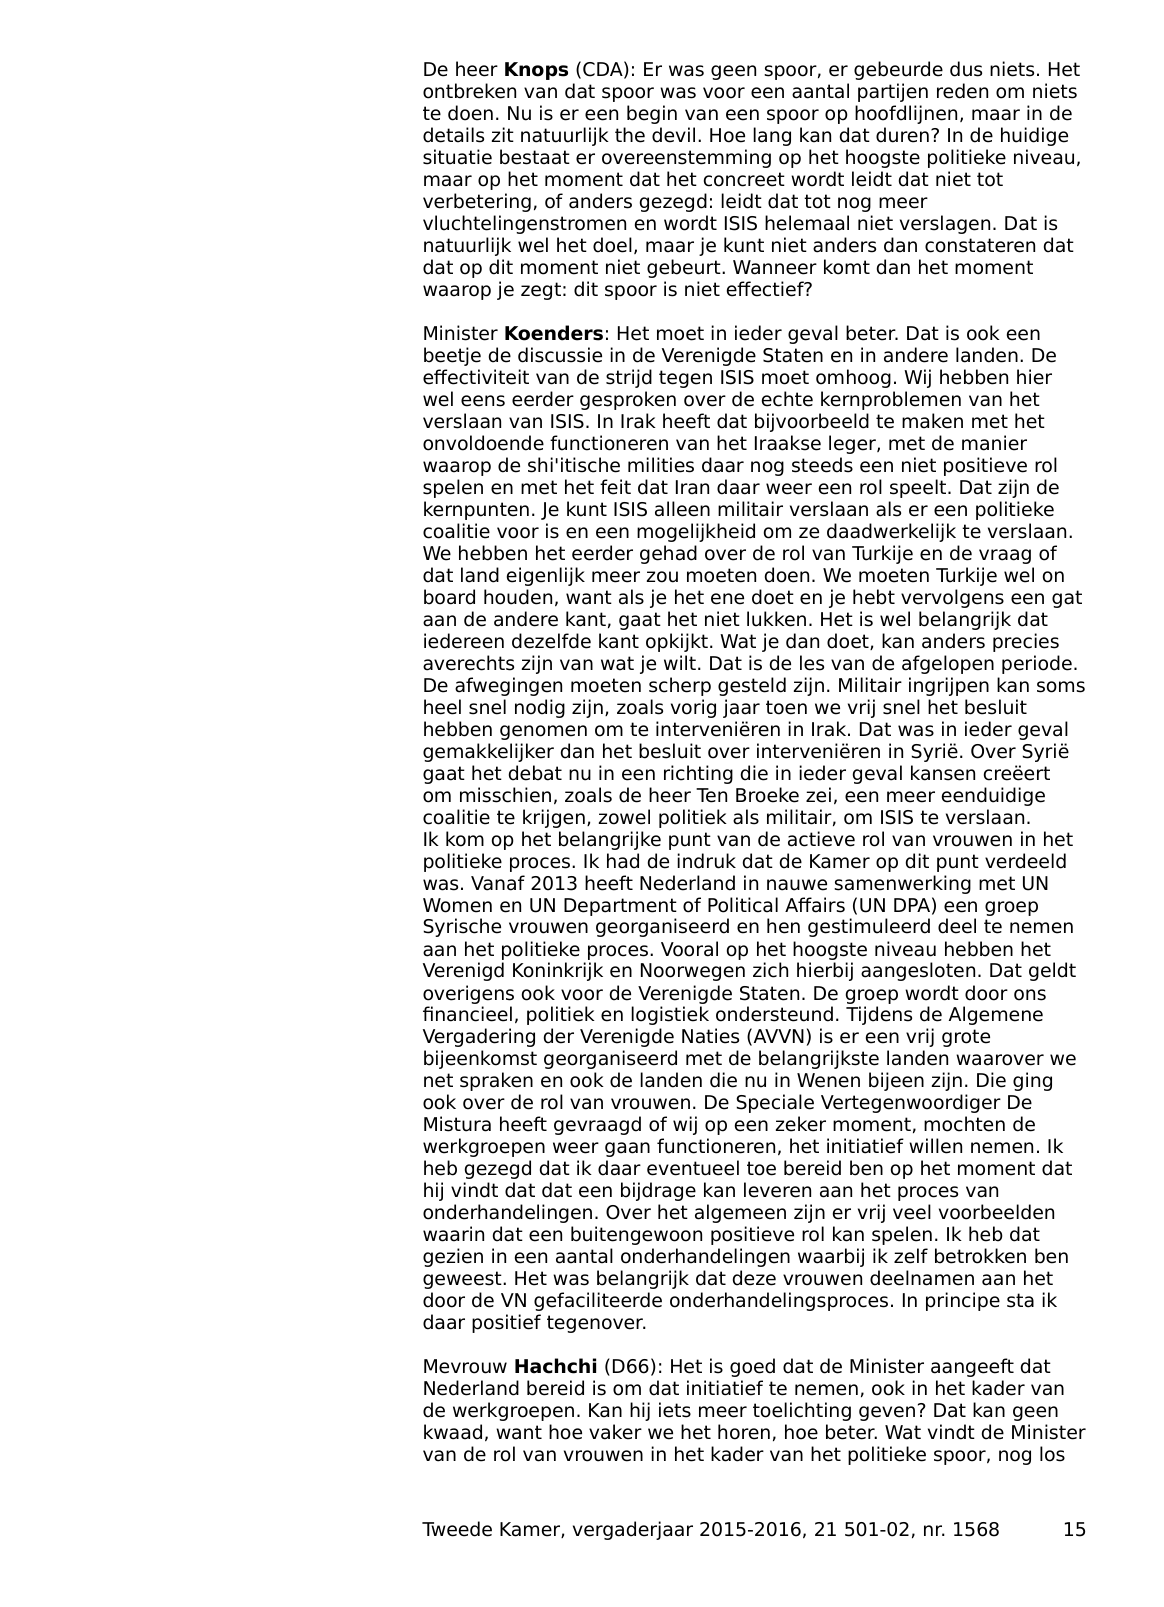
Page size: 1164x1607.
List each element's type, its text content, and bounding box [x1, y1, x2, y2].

text Ik kom op het belangrijke punt van de actieve rol van vrouwen in het politieke proces. Ik had de indruk dat de Kamer op dit punt verdeeld was. Vanaf 2013 heeft Nederland in nauwe samenwerking met UN Women en UN Department of Political Affairs (UN DPA) een groep Syrische vrouwen georganiseerd en hen gestimuleerd deel te nemen aan het politieke proces. Vooral op het hoogste niveau hebben het Verenigd Koninkrijk en Noorwegen zich hierbij aangesloten. Dat geldt overigens ook voor de Verenigde Staten. De groep wordt door ons financieel, politiek en logistiek ondersteund. Tijdens de Algemene Vergadering der Verenigde Naties (AVVN) is er een vrij grote bijeenkomst georganiseerd met de belangrijkste landen waarover we net spraken en ook de landen die nu in Wenen bijeen zijn. Die ging ook over de rol van vrouwen. De Speciale Vertegenwoordiger De Mistura heeft gevraagd of wij op een zeker moment, mochten de werkgroepen weer gaan functioneren, het initiatief willen nemen. Ik heb gezegd dat ik daar eventueel toe bereid ben op het moment dat hij vindt dat dat een bijdrage kan leveren aan het proces van onderhandelingen. Over het algemeen zijn er vrij veel voorbeelden waarin dat een buitengewoon positieve rol kan spelen. Ik heb dat gezien in een aantal onderhandelingen waarbij ik zelf betrokken ben geweest. Het was belangrijk dat deze vrouwen deelnamen aan het door de VN gefaciliteerde onderhandelingsproces. In principe sta ik daar positief tegenover. [422, 828, 1087, 1334]
text Minister Koenders: Het moet in ieder geval beter. Dat is ook een beetje de discussie in de Verenigde Staten en in andere landen. De effectiviteit van de strijd tegen ISIS moet omhoog. Wij hebben hier wel eens eerder gesproken over de echte kernproblemen van het verslaan van ISIS. In Irak heeft dat bijvoorbeeld te maken met het onvoldoende functioneren van het Iraakse leger, met de manier waarop de shi'itische milities daar nog steeds een niet positieve rol spelen en met het feit dat Iran daar weer een rol speelt. Dat zijn de kernpunten. Je kunt ISIS alleen militair verslaan als er een politieke coalitie voor is en een mogelijkheid om ze daadwerkelijk te verslaan. We hebben het eerder gehad over de rol van Turkije en de vraag of dat land eigenlijk meer zou moeten doen. We moeten Turkije wel on board houden, want als je het ene doet en je hebt vervolgens een gat aan de andere kant, gaat het niet lukken. Het is wel belangrijk dat iedereen dezelfde kant opkijkt. Wat je dan doet, kan anders precies averechts zijn van wat je wilt. Dat is de les van de afgelopen periode. De afwegingen moeten scherp gesteld zijn. Militair ingrijpen kan soms heel snel nodig zijn, zoals vorig jaar toen we vrij snel het besluit hebben genomen om te interveniëren in Irak. Dat was in ieder geval gemakkelijker dan het besluit over interveniëren in Syrië. Over Syrië gaat het debat nu in een richting die in ieder geval kansen creëert om misschien, zoals de heer Ten Broeke zei, een meer eenduidige coalitie te krijgen, zowel politiek als militair, om ISIS te verslaan. [422, 323, 1087, 828]
text Mevrouw Hachchi (D66): Het is goed dat de Minister aangeeft dat Nederland bereid is om dat initiatief te nemen, ook in het kader van de werkgroepen. Kan hij iets meer toelichting geven? Dat kan geen kwaad, want hoe vaker we het horen, hoe beter. Wat vindt de Minister van de rol van vrouwen in het kader van het politieke spoor, nog los [422, 1356, 1087, 1466]
text De heer Knops (CDA): Er was geen spoor, er gebeurde dus niets. Het ontbreken van dat spoor was voor een aantal partijen reden om niets te doen. Nu is er een begin van een spoor op hoofdlijnen, maar in de details zit natuurlijk the devil. Hoe lang kan dat duren? In de huidige situatie bestaat er overeenstemming op het hoogste politieke niveau, maar op het moment dat het concreet wordt leidt dat niet tot verbetering, of anders gezegd: leidt dat tot nog meer vluchtelingenstromen en wordt ISIS helemaal niet verslagen. Dat is natuurlijk wel het doel, maar je kunt niet anders dan constateren dat dat op dit moment niet gebeurt. Wanneer komt dan het moment waarop je zegt: dit spoor is niet effectief? [422, 59, 1087, 301]
